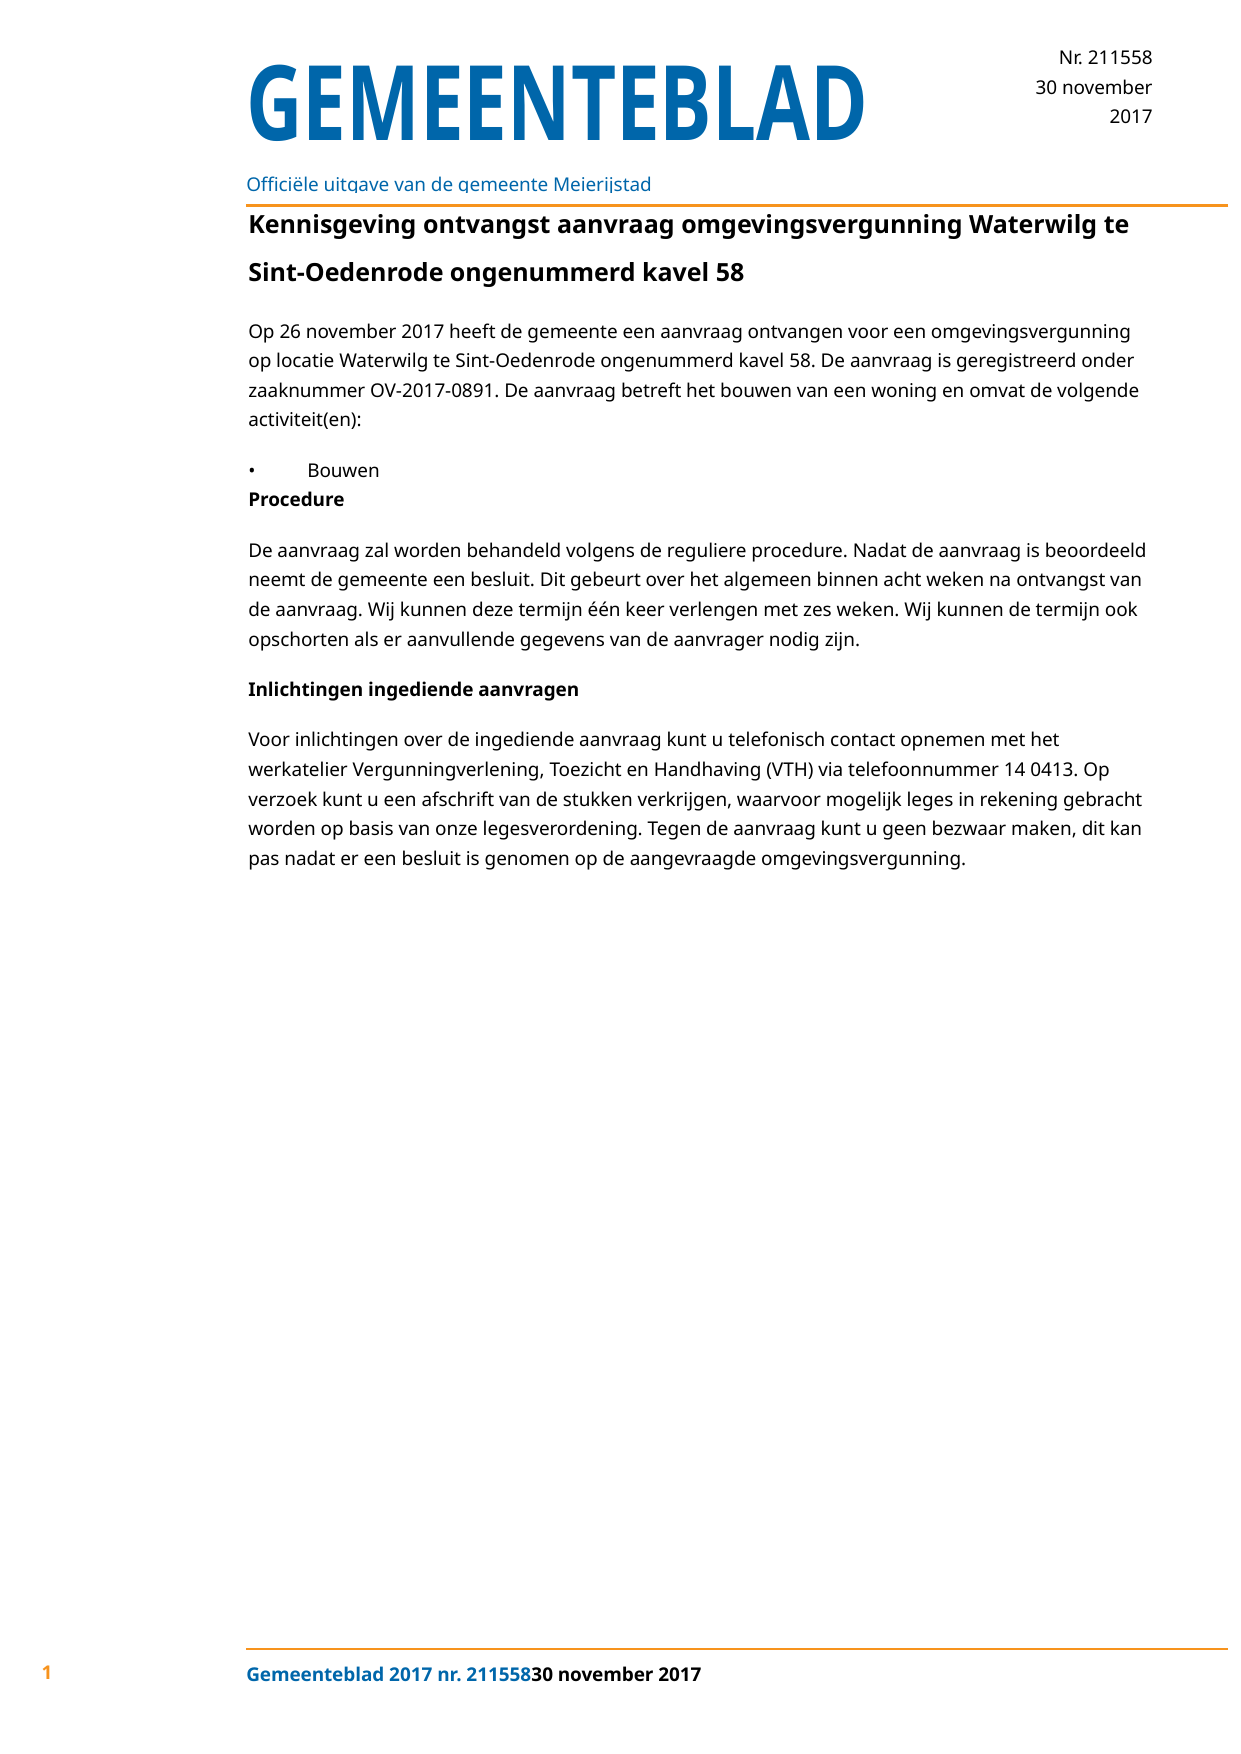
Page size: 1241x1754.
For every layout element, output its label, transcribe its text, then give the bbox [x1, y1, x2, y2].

text Voor inlichtingen over de ingediende aanvraag kunt u telefonisch contact opnemen met het werkatelier Vergunningverlening, Toezicht en Handhaving (VTH) via telefoonnummer 14 0413. Op verzoek kunt u een afschrift van de stukken verkrijgen, waarvoor mogelijk leges in rekening gebracht worden op basis van onze legesverordening. Tegen de aanvraag kunt u geen bezwaar maken, dit kan pas nadat er een besluit is genomen op de aangevraagde omgevingsvergunning. [248, 727, 1152, 871]
text Op 26 november 2017 heeft de gemeente een aanvraag ontvangen voor een omgevingsvergunning op locatie Waterwilg te Sint-Oedenrode ongenummerd kavel 58. De aanvraag is geregistreerd onder zaaknummer OV-2017-0891. De aanvraag betreft het bouwen van een woning en omvat de volgende activiteit(en): [248, 318, 1152, 432]
text Procedure [248, 487, 1152, 512]
list Bouwen [248, 457, 1152, 483]
picture [41, 47, 231, 172]
text Kennisgeving ontvangst aanvraag omgevingsvergunning Waterwilg te Sint-Oedenrode ongenummerd kavel 58 [248, 207, 1152, 288]
text Inlichtingen ingediende aanvragen [248, 676, 1152, 702]
text De aanvraag zal worden behandeld volgens de reguliere procedure. Nadat de aanvraag is beoordeeld neemt de gemeente een besluit. Dit gebeurt over het algemeen binnen acht weken na ontvangst van de aanvraag. Wij kunnen deze termijn één keer verlengen met zes weken. Wij kunnen de termijn ook opschorten als er aanvullende gegevens van de aanvrager nodig zijn. [248, 537, 1152, 652]
